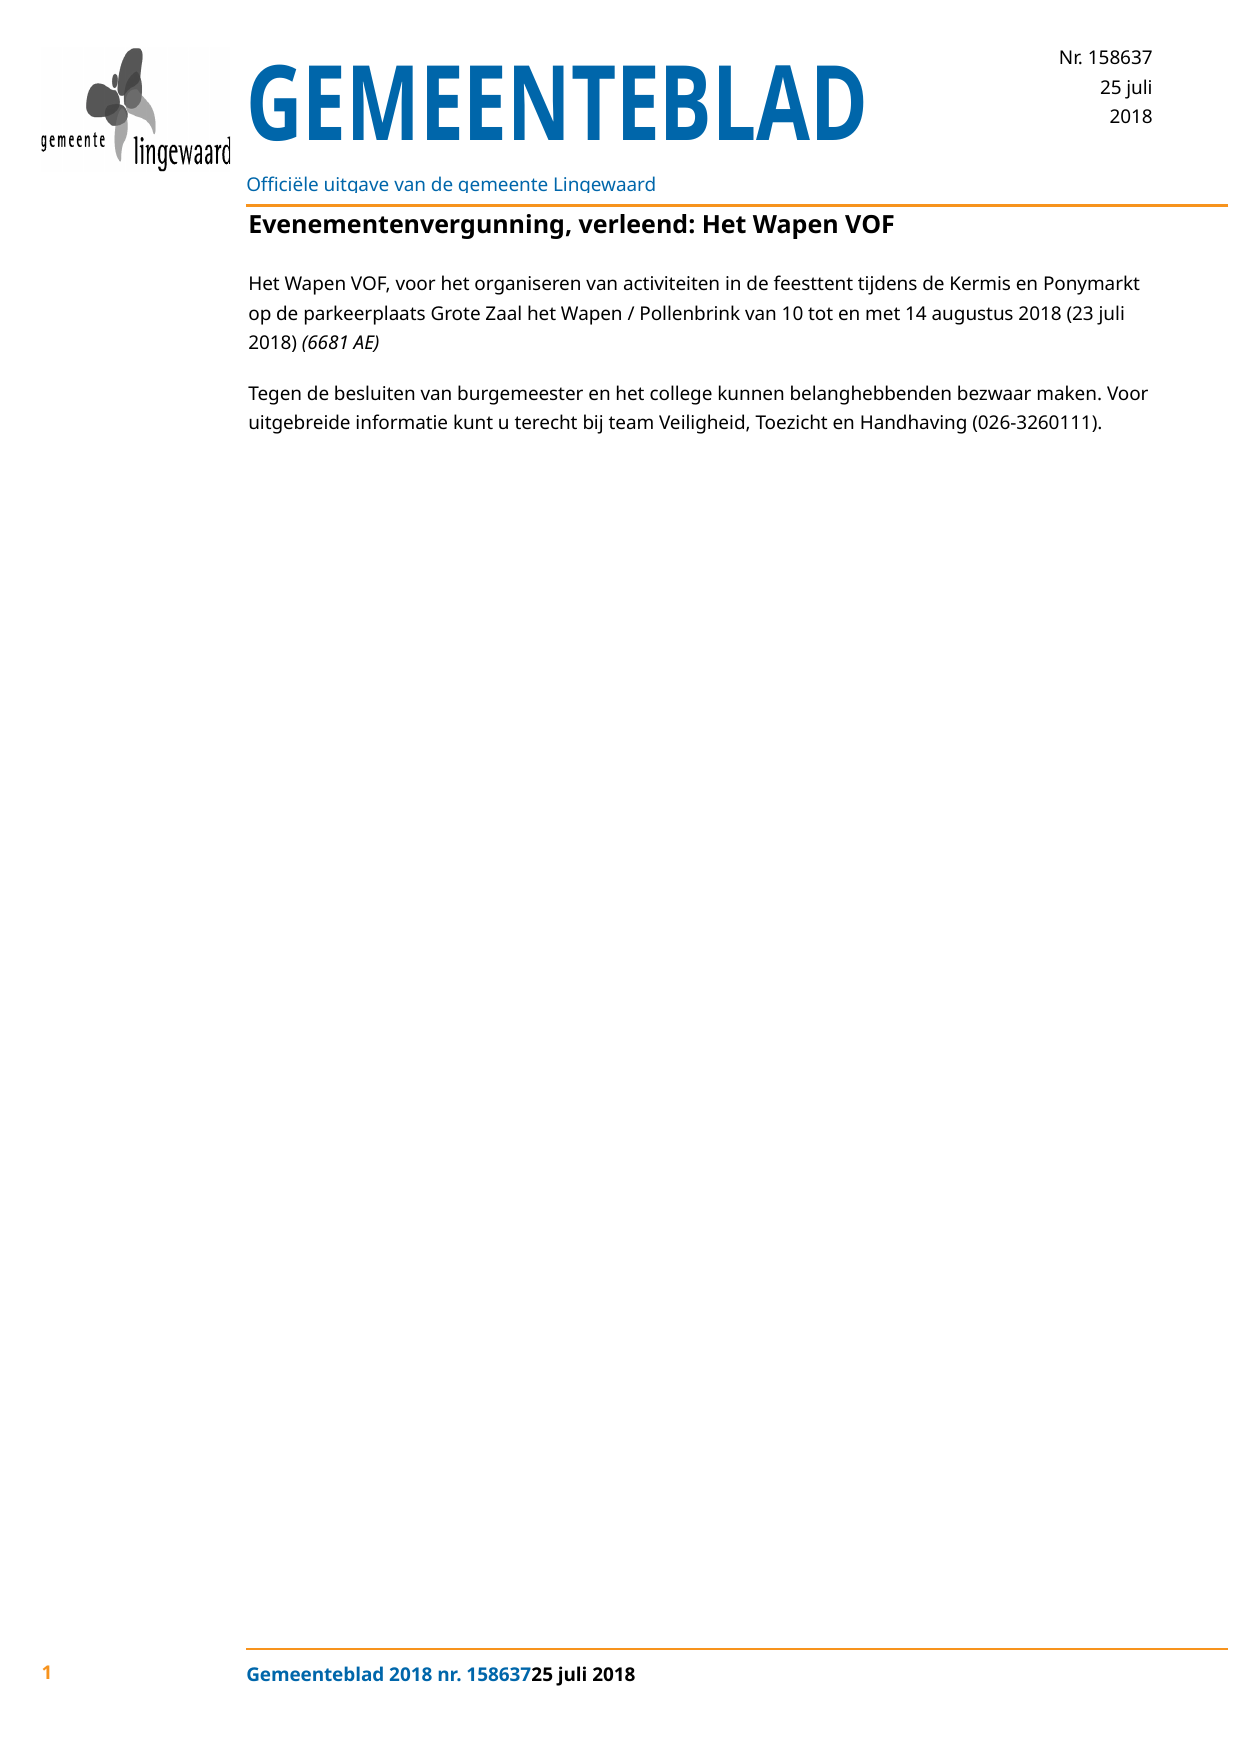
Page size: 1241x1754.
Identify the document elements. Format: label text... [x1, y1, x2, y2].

picture [41, 47, 231, 172]
text Het Wapen VOF, voor het organiseren van activiteiten in de feesttent tijdens de Kermis en Ponymarkt op de parkeerplaats Grote Zaal het Wapen / Pollenbrink van 10 tot en met 14 augustus 2018 (23 juli 2018) (6681 AE) [248, 270, 1152, 355]
text Evenementenvergunning, verleend: Het Wapen VOF [248, 207, 1152, 241]
text Tegen de besluiten van burgemeester en het college kunnen belanghebbenden bezwaar maken. Voor uitgebreide informatie kunt u terecht bij team Veiligheid, Toezicht en Handhaving (026-3260111). [248, 380, 1152, 435]
